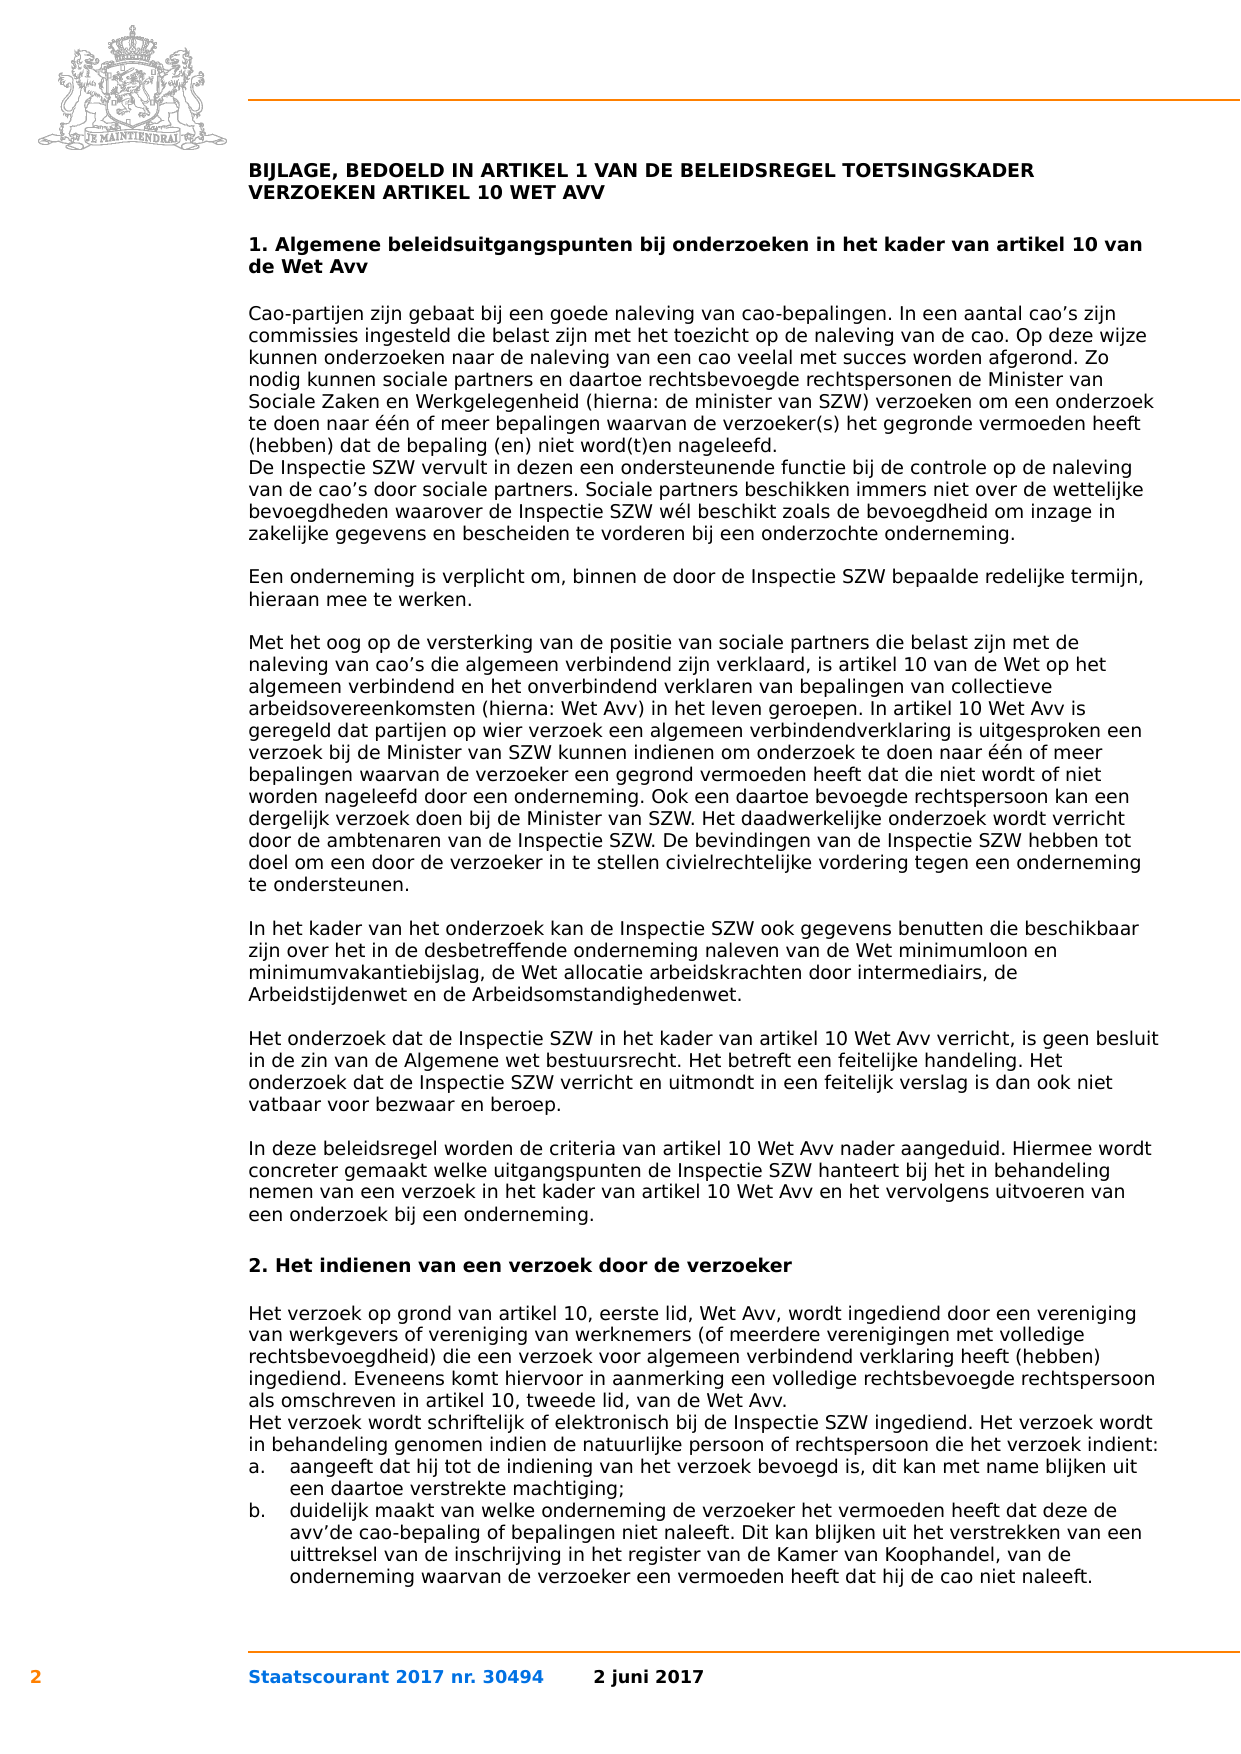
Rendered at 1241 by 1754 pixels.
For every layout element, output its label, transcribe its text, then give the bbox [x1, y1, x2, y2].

text In het kader van het onderzoek kan de Inspectie SZW ook gegevens benutten die beschikbaar zijn over het in de desbetreffende onderneming naleven van de Wet minimumloon en minimumvakantiebijslag, de Wet allocatie arbeidskrachten door intermediairs, de Arbeidstijdenwet en de Arbeidsomstandighedenwet. [248, 918, 1163, 1006]
text Het verzoek op grond van artikel 10, eerste lid, Wet Avv, wordt ingediend door een vereniging van werkgevers of vereniging van werknemers (of meerdere verenigingen met volledige rechtsbevoegdheid) die een verzoek voor algemeen verbindend verklaring heeft (hebben) ingediend. Eveneens komt hiervoor in aanmerking een volledige rechtsbevoegde rechtspersoon als omschreven in artikel 10, tweede lid, van de Wet Avv. [248, 1302, 1163, 1412]
subtitle BIJLAGE, BEDOELD IN ARTIKEL 1 VAN DE BELEIDSREGEL TOETSINGSKADER VERZOEKEN ARTIKEL 10 WET AVV [248, 160, 1163, 204]
subtitle 2. Het indienen van een verzoek door de verzoeker [248, 1255, 1163, 1277]
text Het verzoek wordt schriftelijk of elektronisch bij de Inspectie SZW ingediend. Het verzoek wordt in behandeling genomen indien de natuurlijke persoon of rechtspersoon die het verzoek indient: [248, 1412, 1163, 1456]
text Cao-partijen zijn gebaat bij een goede naleving van cao-bepalingen. In een aantal cao’s zijn commissies ingesteld die belast zijn met het toezicht op de naleving van de cao. Op deze wijze kunnen onderzoeken naar de naleving van een cao veelal met succes worden afgerond. Zo nodig kunnen sociale partners en daartoe rechtsbevoegde rechtspersonen de Minister van Sociale Zaken en Werkgelegenheid (hierna: de minister van SZW) verzoeken om een onderzoek te doen naar één of meer bepalingen waarvan de verzoeker(s) het gegronde vermoeden heeft (hebben) dat de bepaling (en) niet word(t)en nageleefd. [248, 303, 1163, 457]
subtitle 1. Algemene beleidsuitgangspunten bij onderzoeken in het kader van artikel 10 van de Wet Avv [248, 234, 1163, 278]
text Met het oog op de versterking van de positie van sociale partners die belast zijn met de naleving van cao’s die algemeen verbindend zijn verklaard, is artikel 10 van de Wet op het algemeen verbindend en het onverbindend verklaren van bepalingen van collectieve arbeidsovereenkomsten (hierna: Wet Avv) in het leven geroepen. In artikel 10 Wet Avv is geregeld dat partijen op wier verzoek een algemeen verbindendverklaring is uitgesproken een verzoek bij de Minister van SZW kunnen indienen om onderzoek te doen naar één of meer bepalingen waarvan de verzoeker een gegrond vermoeden heeft dat die niet wordt of niet worden nageleefd door een onderneming. Ook een daartoe bevoegde rechtspersoon kan een dergelijk verzoek doen bij de Minister van SZW. Het daadwerkelijke onderzoek wordt verricht door de ambtenaren van de Inspectie SZW. De bevindingen van de Inspectie SZW hebben tot doel om een door de verzoeker in te stellen civielrechtelijke vordering tegen een onderneming te ondersteunen. [248, 632, 1163, 896]
text a. aangeeft dat hij tot de indiening van het verzoek bevoegd is, dit kan met name blijken uit een daartoe verstrekte machtiging; [248, 1456, 1163, 1500]
text b. duidelijk maakt van welke onderneming de verzoeker het vermoeden heeft dat deze de avv’de cao-bepaling of bepalingen niet naleeft. Dit kan blijken uit het verstrekken van een uittreksel van de inschrijving in het register van de Kamer van Koophandel, van de onderneming waarvan de verzoeker een vermoeden heeft dat hij de cao niet naleeft. [248, 1500, 1163, 1588]
text Het onderzoek dat de Inspectie SZW in het kader van artikel 10 Wet Avv verricht, is geen besluit in de zin van de Algemene wet bestuursrecht. Het betreft een feitelijke handeling. Het onderzoek dat de Inspectie SZW verricht en uitmondt in een feitelijk verslag is dan ook niet vatbaar voor bezwaar en beroep. [248, 1028, 1163, 1116]
picture [38, 25, 227, 150]
text In deze beleidsregel worden de criteria van artikel 10 Wet Avv nader aangeduid. Hiermee wordt concreter gemaakt welke uitgangspunten de Inspectie SZW hanteert bij het in behandeling nemen van een verzoek in het kader van artikel 10 Wet Avv en het vervolgens uitvoeren van een onderzoek bij een onderneming. [248, 1137, 1163, 1225]
text Een onderneming is verplicht om, binnen de door de Inspectie SZW bepaalde redelijke termijn, hieraan mee te werken. [248, 566, 1163, 610]
text De Inspectie SZW vervult in dezen een ondersteunende functie bij de controle op de naleving van de cao’s door sociale partners. Sociale partners beschikken immers niet over de wettelijke bevoegdheden waarover de Inspectie SZW wél beschikt zoals de bevoegdheid om inzage in zakelijke gegevens en bescheiden te vorderen bij een onderzochte onderneming. [248, 457, 1163, 544]
